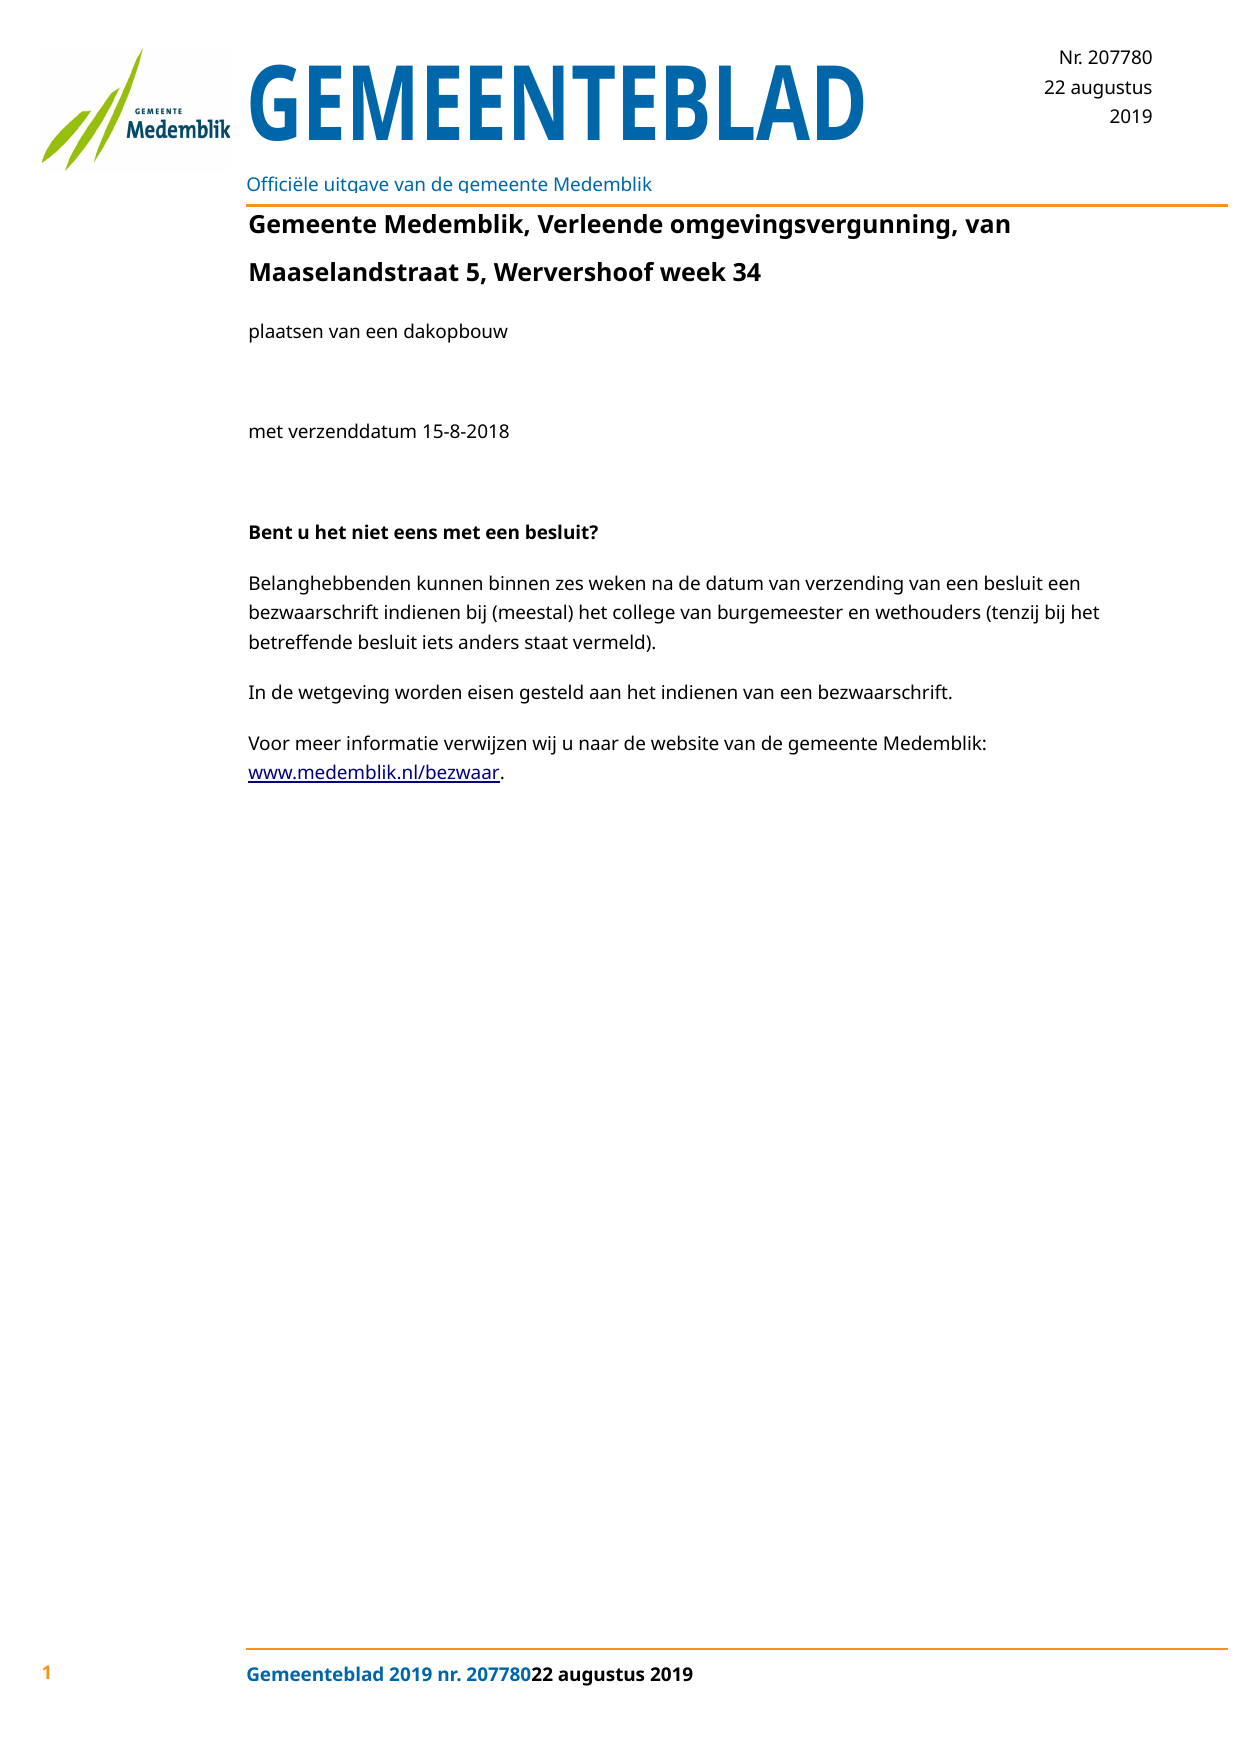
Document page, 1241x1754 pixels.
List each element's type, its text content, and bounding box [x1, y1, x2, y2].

text met verzenddatum 15-8-2018 [248, 419, 1152, 444]
text Bent u het niet eens met een besluit? [248, 519, 1152, 545]
picture [41, 47, 231, 172]
text Voor meer informatie verwijzen wij u naar de website van de gemeente Medemblik: www.medemblik.nl/bezwaar. [248, 730, 1152, 785]
text In de wetgeving worden eisen gesteld aan het indienen van een bezwaarschrift. [248, 679, 1152, 705]
text plaatsen van een dakopbouw [248, 318, 1152, 344]
text Gemeente Medemblik, Verleende omgevingsvergunning, van Maaselandstraat 5, Wervershoof week 34 [248, 207, 1152, 288]
text Belanghebbenden kunnen binnen zes weken na de datum van verzending van een besluit een bezwaarschrift indienen bij (meestal) het college van burgemeester en wethouders (tenzij bij het betreffende besluit iets anders staat vermeld). [248, 570, 1152, 655]
